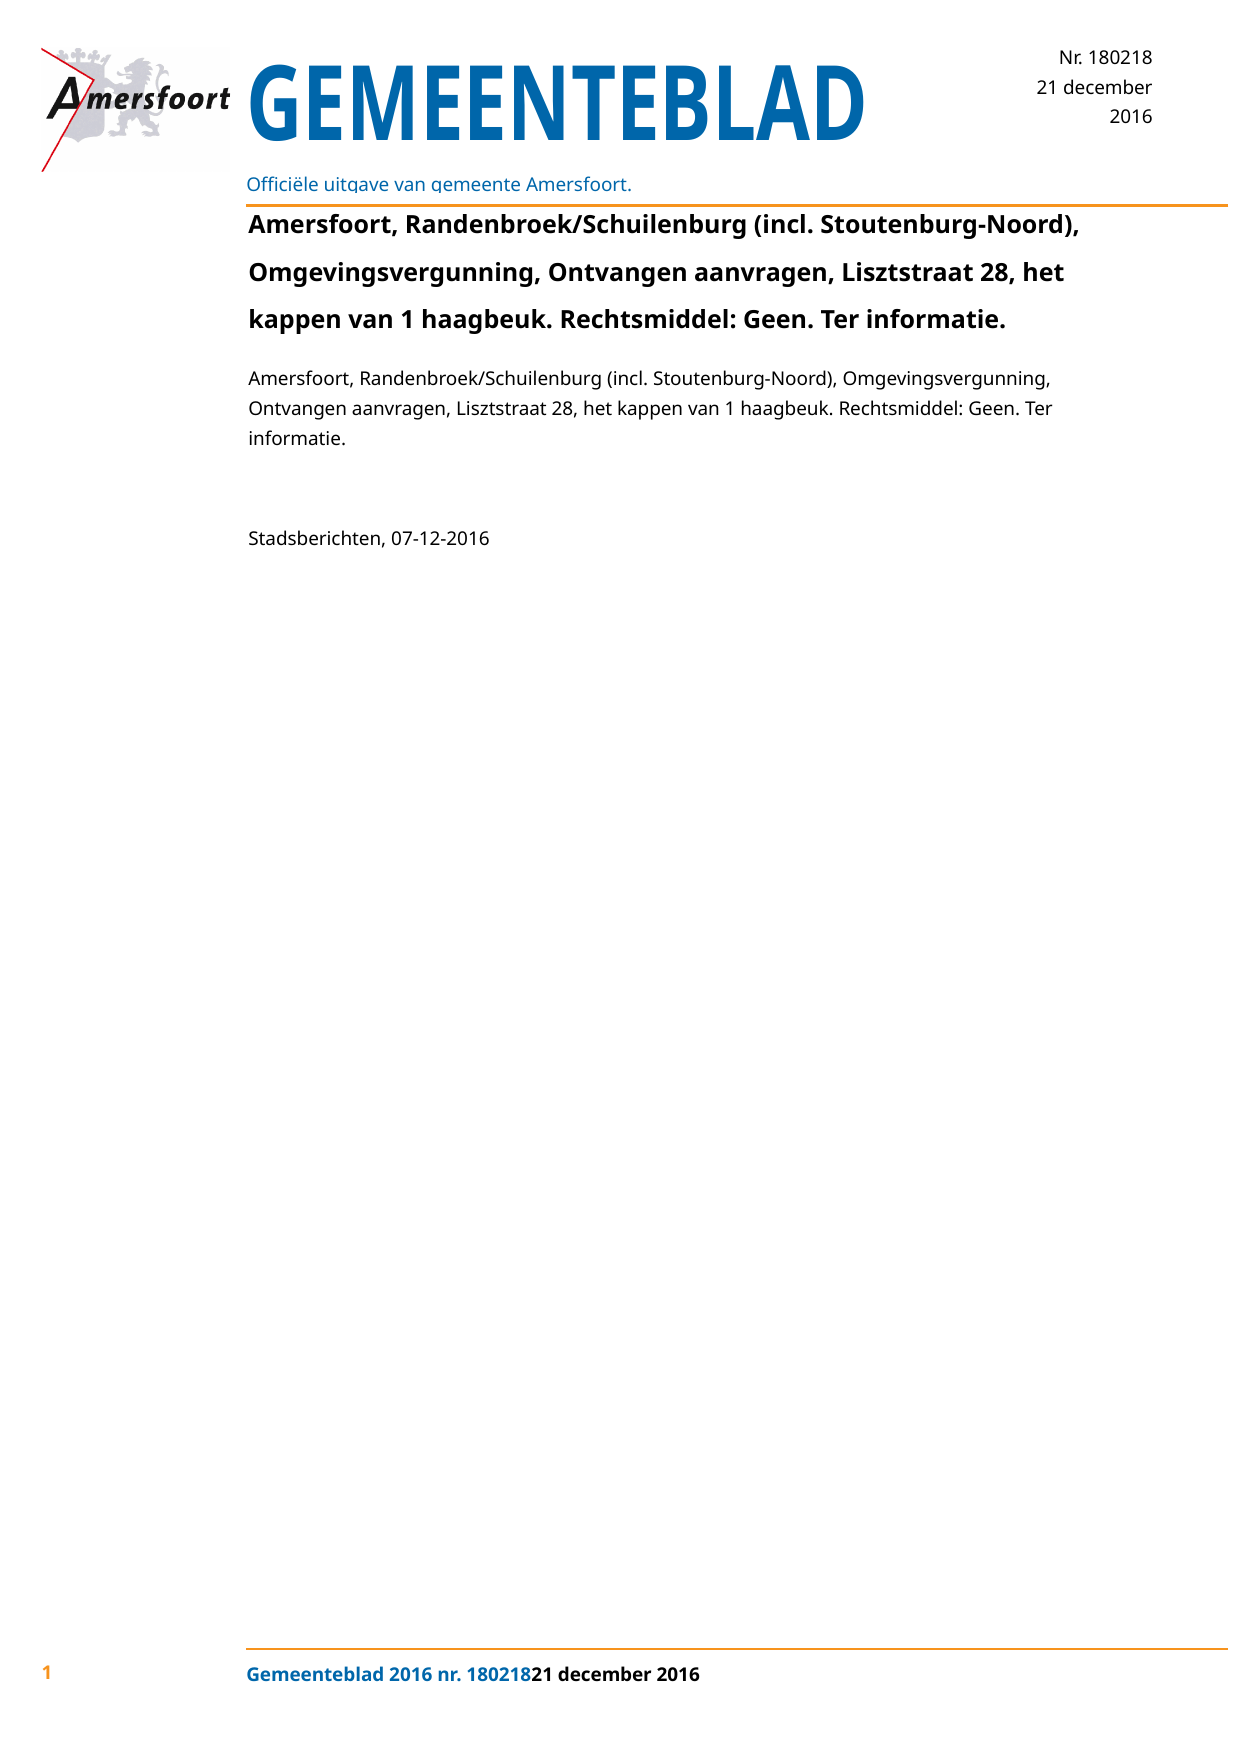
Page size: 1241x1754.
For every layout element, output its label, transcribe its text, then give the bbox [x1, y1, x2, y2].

picture [41, 47, 231, 172]
text Stadsberichten, 07-12-2016 [248, 526, 1152, 551]
text Amersfoort, Randenbroek/Schuilenburg (incl. Stoutenburg-Noord), Omgevingsvergunning, Ontvangen aanvragen, Lisztstraat 28, het kappen van 1 haagbeuk. Rechtsmiddel: Geen. Ter informatie. [248, 207, 1152, 336]
text Amersfoort, Randenbroek/Schuilenburg (incl. Stoutenburg-Noord), Omgevingsvergunning, Ontvangen aanvragen, Lisztstraat 28, het kappen van 1 haagbeuk. Rechtsmiddel: Geen. Ter informatie. [248, 366, 1152, 450]
